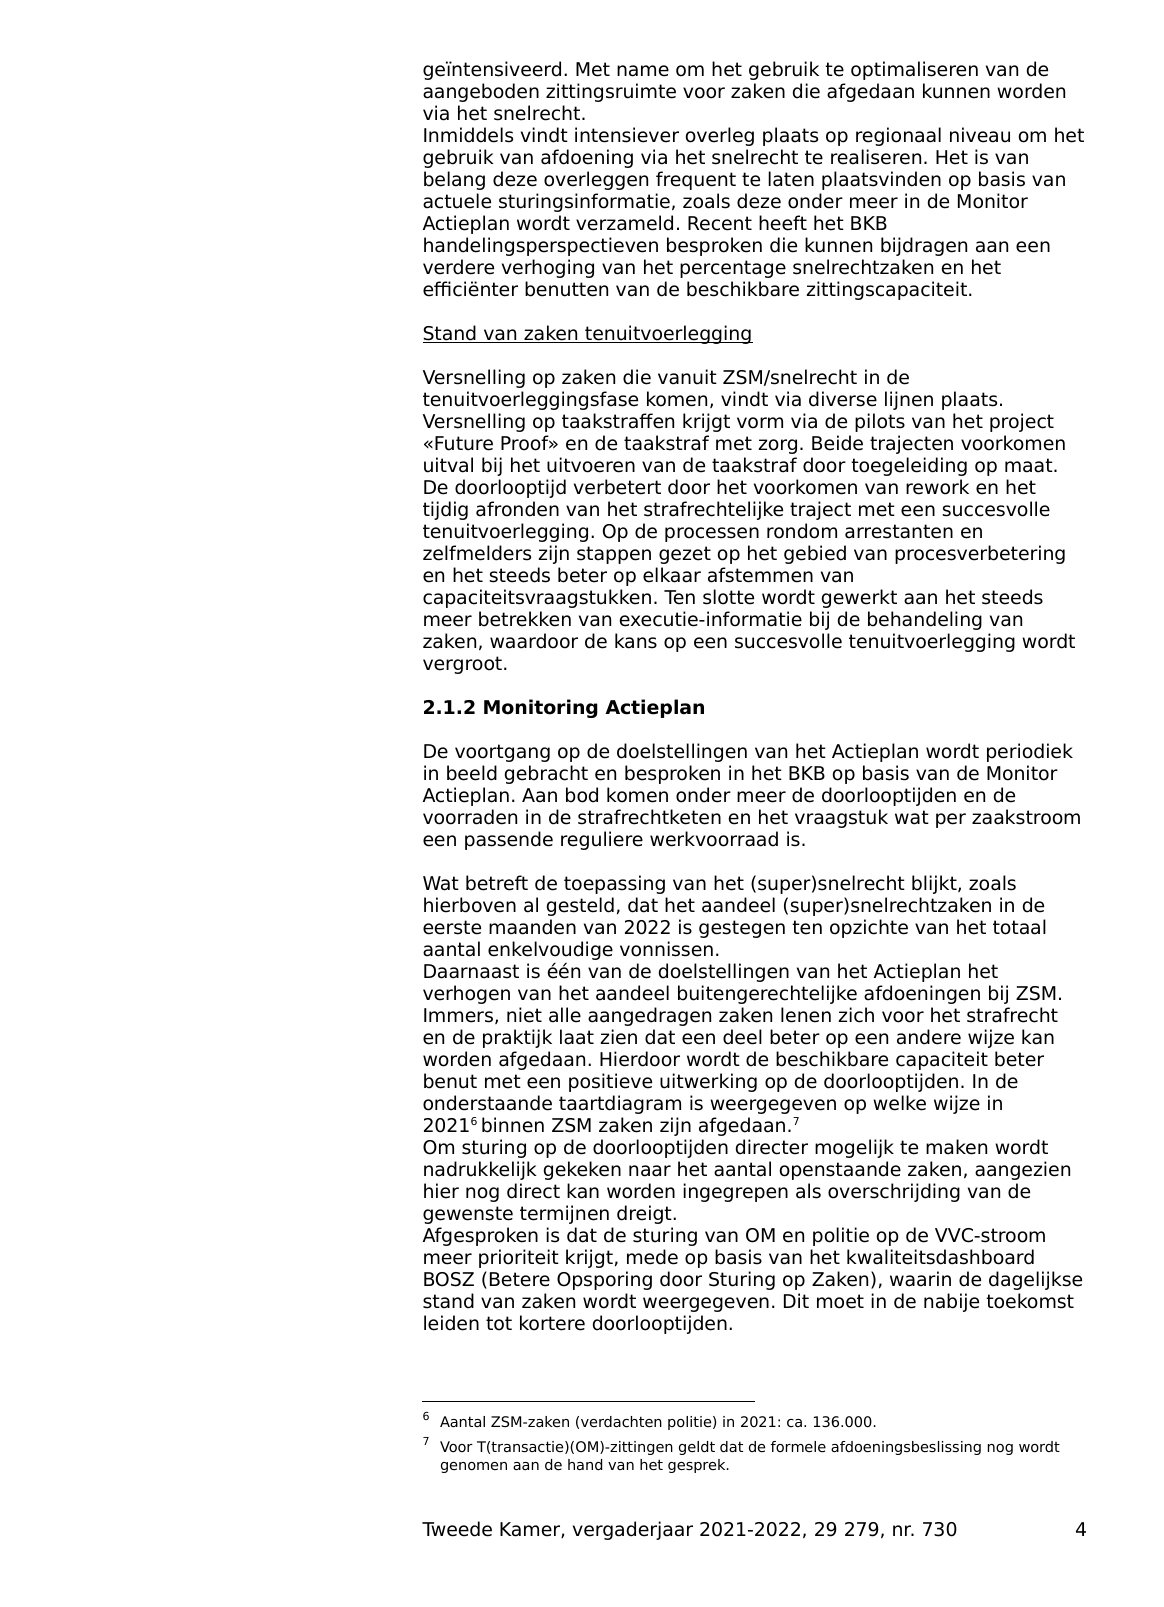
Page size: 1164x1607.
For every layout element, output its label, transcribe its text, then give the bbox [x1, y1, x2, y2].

text Om sturing op de doorlooptijden directer mogelijk te maken wordt nadrukkelijk gekeken naar het aantal openstaande zaken, aangezien hier nog direct kan worden ingegrepen als overschrijding van de gewenste termijnen dreigt. [422, 1137, 1087, 1225]
text De voortgang op de doelstellingen van het Actieplan wordt periodiek in beeld gebracht en besproken in het BKB op basis van de Monitor Actieplan. Aan bod komen onder meer de doorlooptijden en de voorraden in de strafrechtketen en het vraagstuk wat per zaakstroom een passende reguliere werkvoorraad is. [422, 741, 1087, 851]
text Aantal ZSM-zaken (verdachten politie) in 2021: ca. 136.000. [422, 1410, 1087, 1432]
text geïntensiveerd. Met name om het gebruik te optimaliseren van de aangeboden zittingsruimte voor zaken die afgedaan kunnen worden via het snelrecht. [422, 59, 1087, 125]
text Daarnaast is één van de doelstellingen van het Actieplan het verhogen van het aandeel buitengerechtelijke afdoeningen bij ZSM. Immers, niet alle aangedragen zaken lenen zich voor het strafrecht en de praktijk laat zien dat een deel beter op een andere wijze kan worden afgedaan. Hierdoor wordt de beschikbare capaciteit beter benut met een positieve uitwerking op de doorlooptijden. In de onderstaande taartdiagram is weergegeven op welke wijze in 2021binnen ZSM zaken zijn afgedaan. [422, 961, 1087, 1137]
subtitle Stand van zaken tenuitvoerlegging [422, 323, 1087, 345]
subtitle 2.1.2 Monitoring Actieplan [422, 697, 1087, 719]
text Versnelling op zaken die vanuit ZSM/snelrecht in de tenuitvoerleggingsfase komen, vindt via diverse lijnen plaats. Versnelling op taakstraffen krijgt vorm via de pilots van het project «Future Proof» en de taakstraf met zorg. Beide trajecten voorkomen uitval bij het uitvoeren van de taakstraf door toegeleiding op maat. De doorlooptijd verbetert door het voorkomen van rework en het tijdig afronden van het strafrechtelijke traject met een succesvolle tenuitvoerlegging. Op de processen rondom arrestanten en zelfmelders zijn stappen gezet op het gebied van procesverbetering en het steeds beter op elkaar afstemmen van capaciteitsvraagstukken. Ten slotte wordt gewerkt aan het steeds meer betrekken van executie-informatie bij de behandeling van zaken, waardoor de kans op een succesvolle tenuitvoerlegging wordt vergroot. [422, 367, 1087, 675]
text Wat betreft de toepassing van het (super)snelrecht blijkt, zoals hierboven al gesteld, dat het aandeel (super)snelrechtzaken in de eerste maanden van 2022 is gestegen ten opzichte van het totaal aantal enkelvoudige vonnissen. [422, 873, 1087, 961]
text Voor T(transactie)(OM)-zittingen geldt dat de formele afdoeningsbeslissing nog wordt genomen aan de hand van het gesprek. [422, 1435, 1087, 1474]
text Inmiddels vindt intensiever overleg plaats op regionaal niveau om het gebruik van afdoening via het snelrecht te realiseren. Het is van belang deze overleggen frequent te laten plaatsvinden op basis van actuele sturingsinformatie, zoals deze onder meer in de Monitor Actieplan wordt verzameld. Recent heeft het BKB handelingsperspectieven besproken die kunnen bijdragen aan een verdere verhoging van het percentage snelrechtzaken en het efficiënter benutten van de beschikbare zittingscapaciteit. [422, 125, 1087, 301]
text Afgesproken is dat de sturing van OM en politie op de VVC-stroom meer prioriteit krijgt, mede op basis van het kwaliteitsdashboard BOSZ (Betere Opsporing door Sturing op Zaken), waarin de dagelijkse stand van zaken wordt weergegeven. Dit moet in de nabije toekomst leiden tot kortere doorlooptijden. [422, 1225, 1087, 1335]
